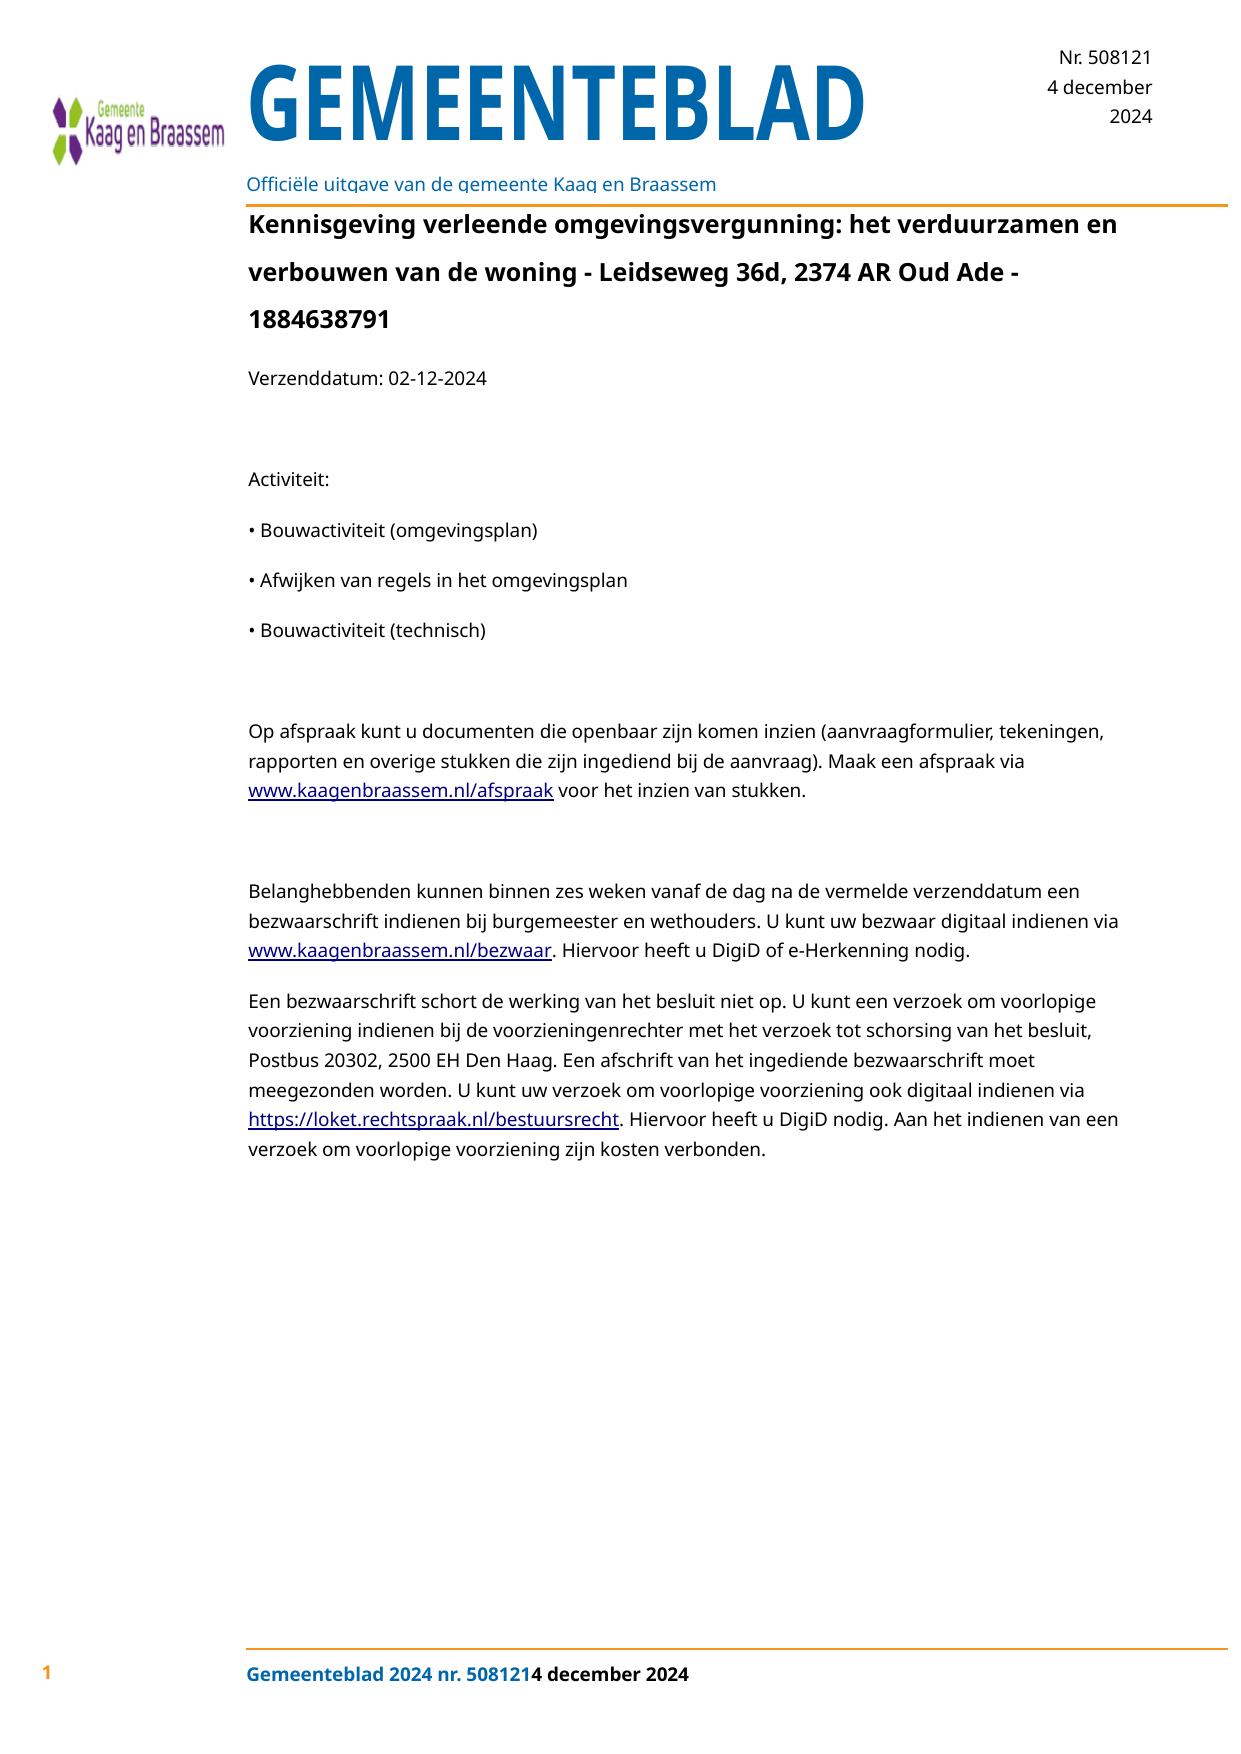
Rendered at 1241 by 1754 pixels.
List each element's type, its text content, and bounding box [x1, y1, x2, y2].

picture [41, 47, 231, 172]
text Een bezwaarschrift schort de werking van het besluit niet op. U kunt een verzoek om voorlopige voorziening indienen bij de voorzieningenrechter met het verzoek tot schorsing van het besluit, Postbus 20302, 2500 EH Den Haag. Een afschrift van het ingediende bezwaarschrift moet meegezonden worden. U kunt uw verzoek om voorlopige voorziening ook digitaal indienen via https://loket.rechtspraak.nl/bestuursrecht. Hiervoor heeft u DigiD nodig. Aan het indienen van een verzoek om voorlopige voorziening zijn kosten verbonden. [248, 988, 1152, 1162]
text Verzenddatum: 02-12-2024 [248, 366, 1152, 391]
text Belanghebbenden kunnen binnen zes weken vanaf de dag na de vermelde verzenddatum een bezwaarschrift indienen bij burgemeester en wethouders. U kunt uw bezwaar digitaal indienen via www.kaagenbraassem.nl/bezwaar. Hiervoor heeft u DigiD of e-Herkenning nodig. [248, 878, 1152, 963]
text • Bouwactiviteit (technisch) [248, 618, 1152, 643]
text • Afwijken van regels in het omgevingsplan [248, 567, 1152, 593]
text • Bouwactiviteit (omgevingsplan) [248, 517, 1152, 542]
text Activiteit: [248, 466, 1152, 492]
text Op afspraak kunt u documenten die openbaar zijn komen inzien (aanvraagformulier, tekeningen, rapporten en overige stukken die zijn ingediend bij de aanvraag). Maak een afspraak via www.kaagenbraassem.nl/afspraak voor het inzien van stukken. [248, 718, 1152, 803]
text Kennisgeving verleende omgevingsvergunning: het verduurzamen en verbouwen van de woning - Leidseweg 36d, 2374 AR Oud Ade - 1884638791 [248, 207, 1152, 336]
